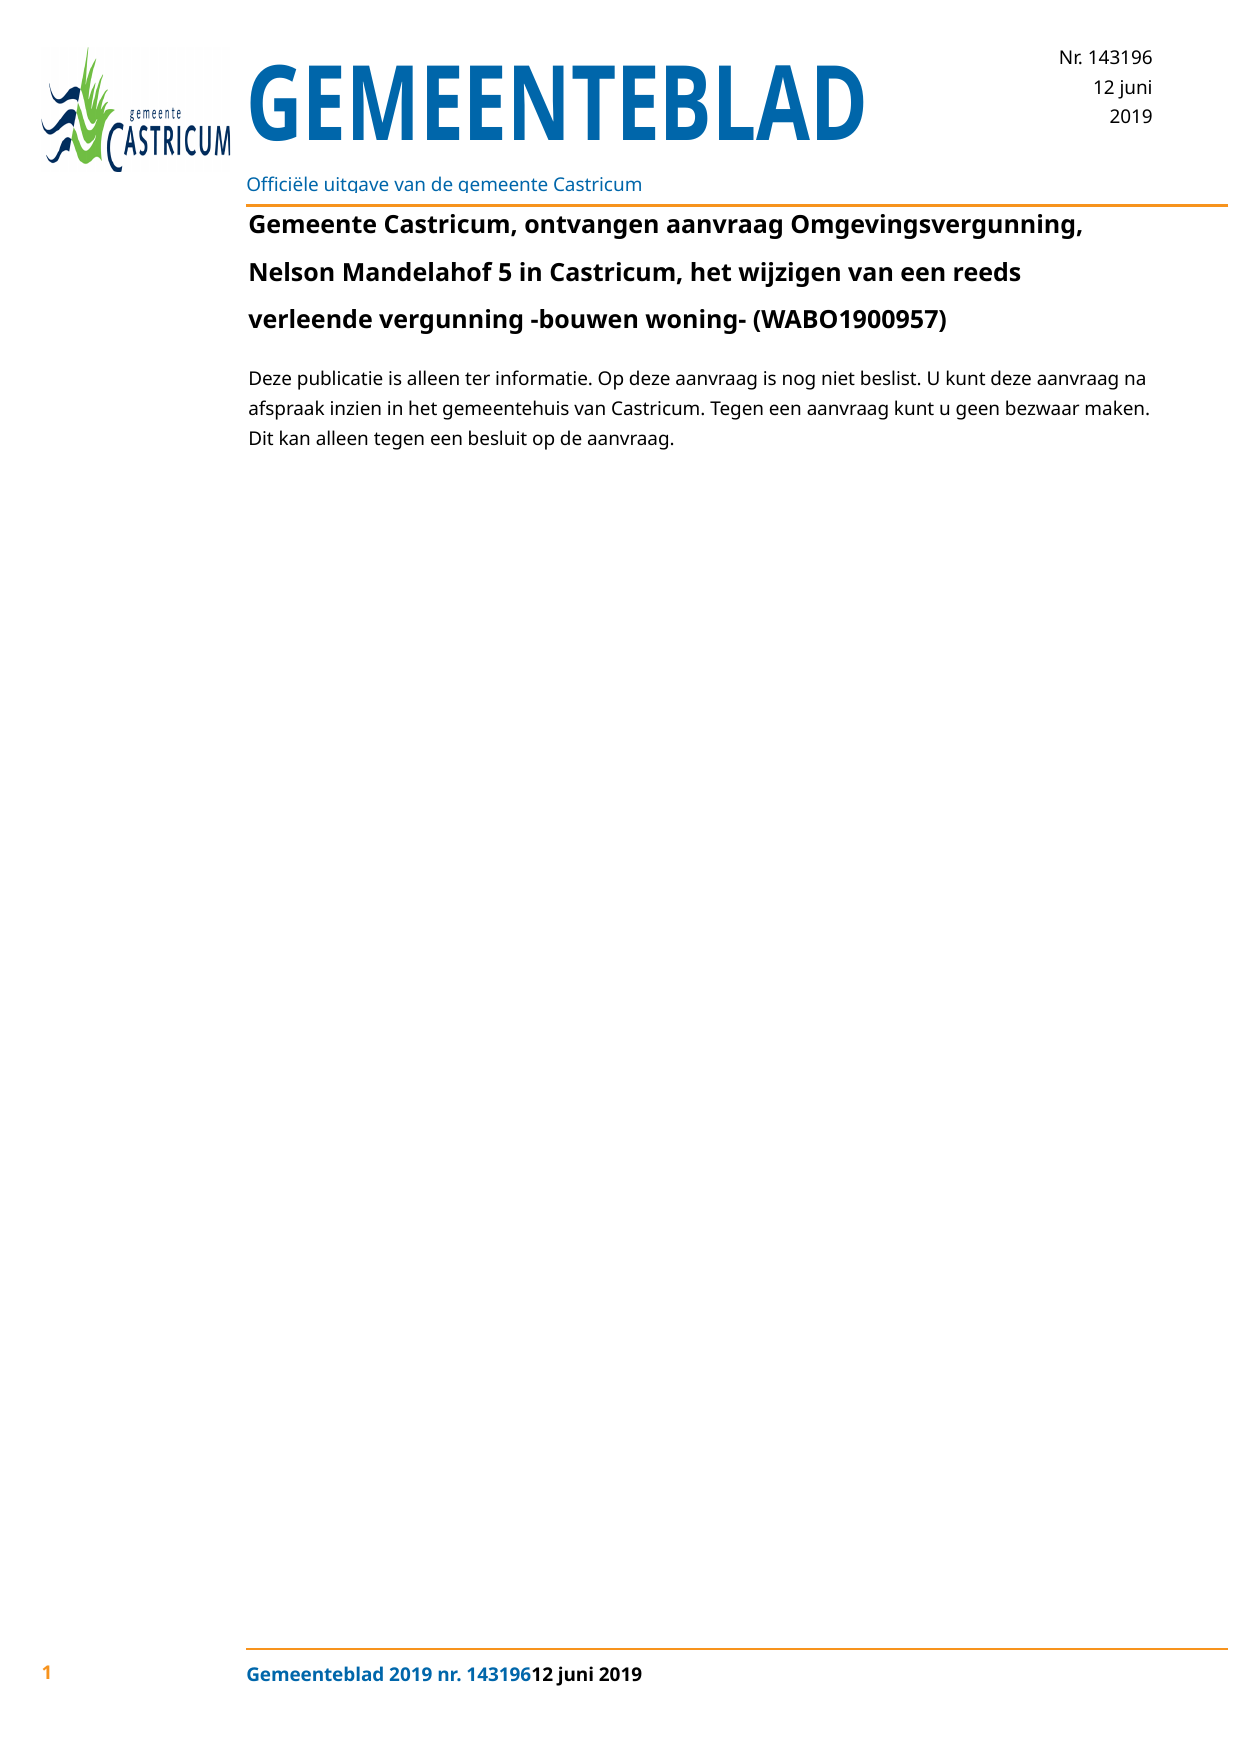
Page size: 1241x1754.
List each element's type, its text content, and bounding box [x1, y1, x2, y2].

picture [41, 47, 231, 172]
text Gemeente Castricum, ontvangen aanvraag Omgevingsvergunning, Nelson Mandelahof 5 in Castricum, het wijzigen van een reeds verleende vergunning -bouwen woning- (WABO1900957) [248, 207, 1152, 336]
text Deze publicatie is alleen ter informatie. Op deze aanvraag is nog niet beslist. U kunt deze aanvraag na afspraak inzien in het gemeentehuis van Castricum. Tegen een aanvraag kunt u geen bezwaar maken. Dit kan alleen tegen een besluit op de aanvraag. [248, 366, 1152, 450]
